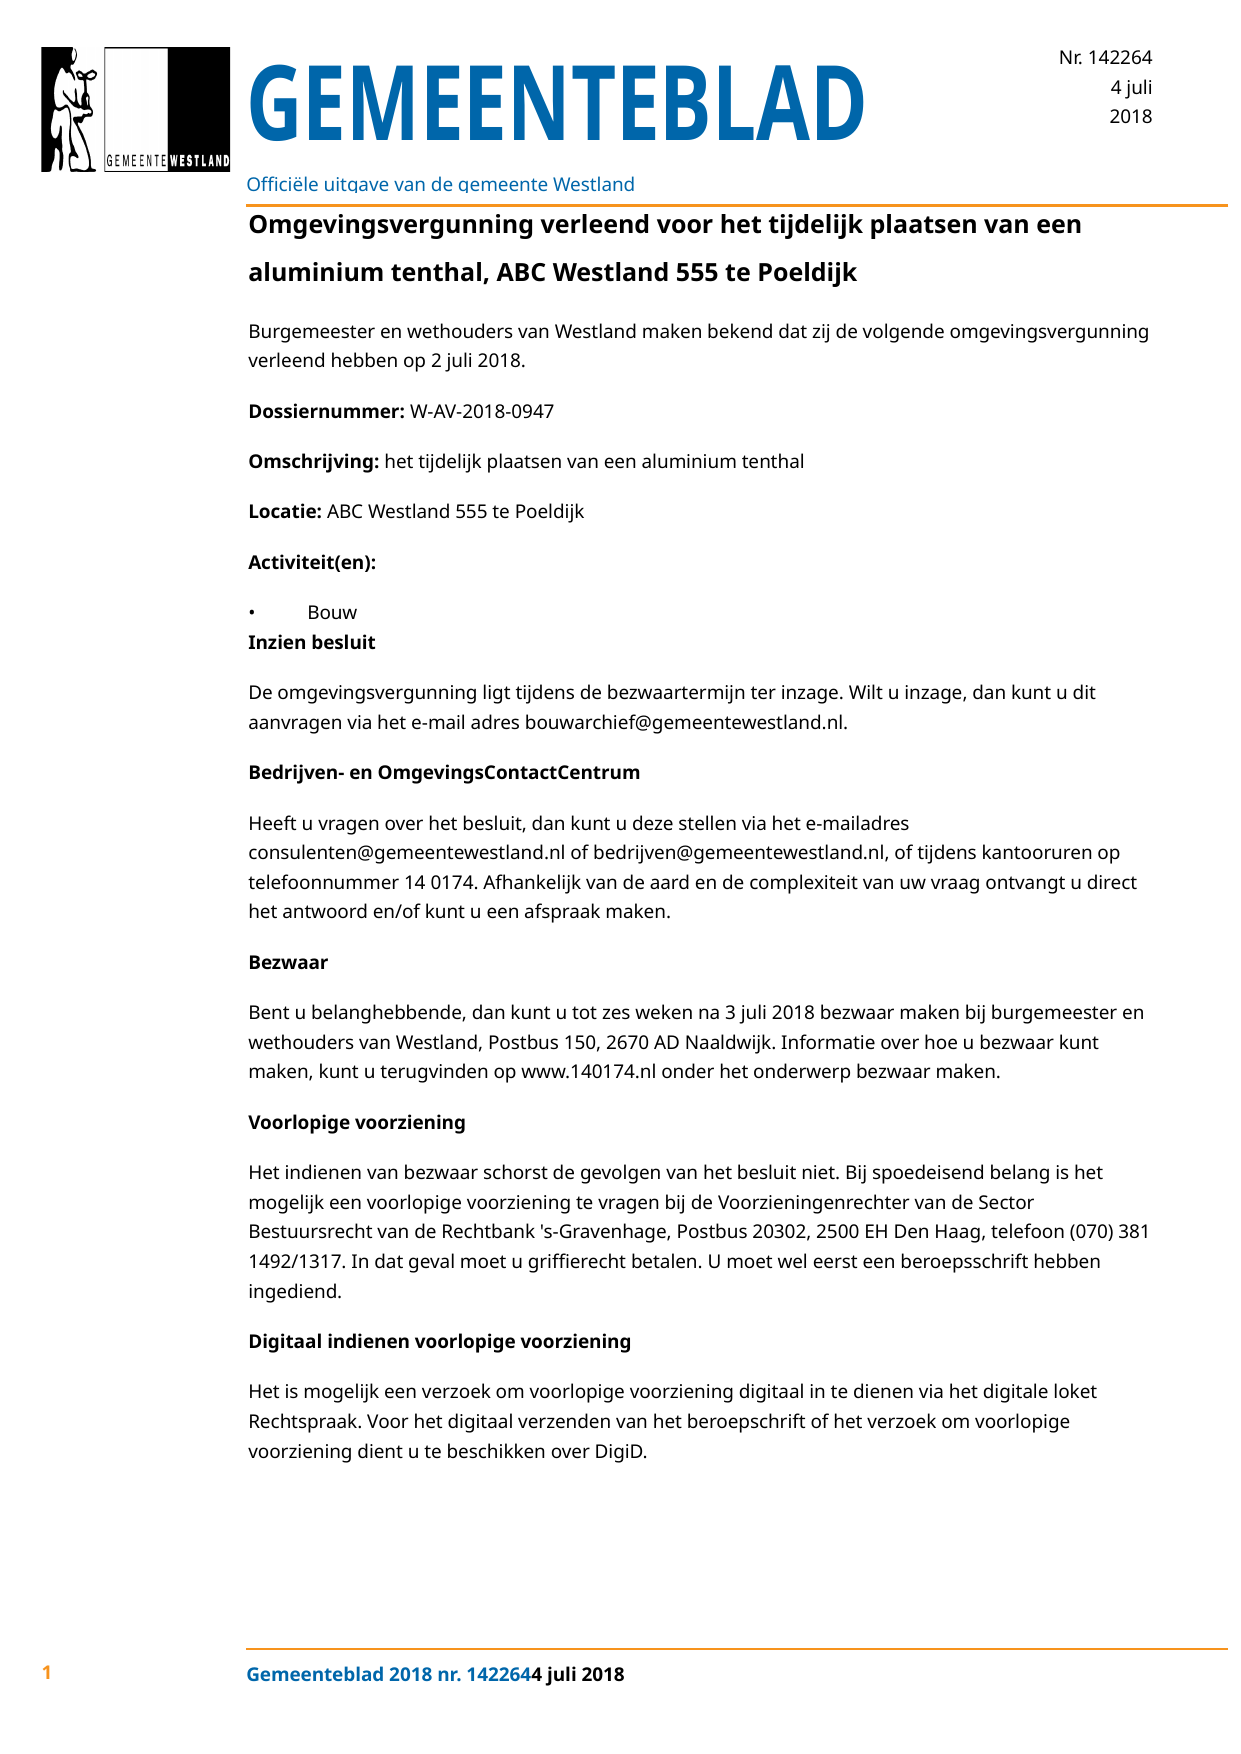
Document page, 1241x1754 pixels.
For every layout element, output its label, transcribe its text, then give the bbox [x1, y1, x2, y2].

text Bent u belanghebbende, dan kunt u tot zes weken na 3 juli 2018 bezwaar maken bij burgemeester en wethouders van Westland, Postbus 150, 2670 AD Naaldwijk. Informatie over hoe u bezwaar kunt maken, kunt u terugvinden op www.140174.nl onder het onderwerp bezwaar maken. [248, 999, 1152, 1084]
text De omgevingsvergunning ligt tijdens de bezwaartermijn ter inzage. Wilt u inzage, dan kunt u dit aanvragen via het e-mail adres bouwarchief@gemeentewestland.nl. [248, 679, 1152, 735]
list Bouw [248, 599, 1152, 625]
text Digitaal indienen voorlopige voorziening [248, 1328, 1152, 1354]
text Burgemeester en wethouders van Westland maken bekend dat zij de volgende omgevingsvergunning verleend hebben op 2 juli 2018. [248, 318, 1152, 373]
text Voorlopige voorziening [248, 1109, 1152, 1135]
picture [41, 47, 231, 172]
text Het indienen van bezwaar schorst de gevolgen van het besluit niet. Bij spoedeisend belang is het mogelijk een voorlopige voorziening te vragen bij de Voorzieningenrechter van de Sector Bestuursrecht van de Rechtbank 's-Gravenhage, Postbus 20302, 2500 EH Den Haag, telefoon (070) 381 1492/1317. In dat geval moet u griffierecht betalen. U moet wel eerst een beroepsschrift hebben ingediend. [248, 1159, 1152, 1304]
text Locatie: ABC Westland 555 te Poeldijk [248, 499, 1152, 524]
text Dossiernummer: W-AV-2018-0947 [248, 398, 1152, 424]
text Omschrijving: het tijdelijk plaatsen van een aluminium tenthal [248, 448, 1152, 474]
text Bezwaar [248, 949, 1152, 975]
text Het is mogelijk een verzoek om voorlopige voorziening digitaal in te dienen via het digitale loket Rechtspraak. Voor het digitaal verzenden van het beroepschrift of het verzoek om voorlopige voorziening dient u te beschikken over DigiD. [248, 1379, 1152, 1464]
text Inzien besluit [248, 629, 1152, 655]
text Bedrijven- en OmgevingsContactCentrum [248, 759, 1152, 785]
text Omgevingsvergunning verleend voor het tijdelijk plaatsen van een aluminium tenthal, ABC Westland 555 te Poeldijk [248, 207, 1152, 288]
text Heeft u vragen over het besluit, dan kunt u deze stellen via het e-mailadres consulenten@gemeentewestland.nl of bedrijven@gemeentewestland.nl, of tijdens kantooruren op telefoonnummer 14 0174. Afhankelijk van de aard en de complexiteit van uw vraag ontvangt u direct het antwoord en/of kunt u een afspraak maken. [248, 810, 1152, 924]
text Activiteit(en): [248, 549, 1152, 575]
